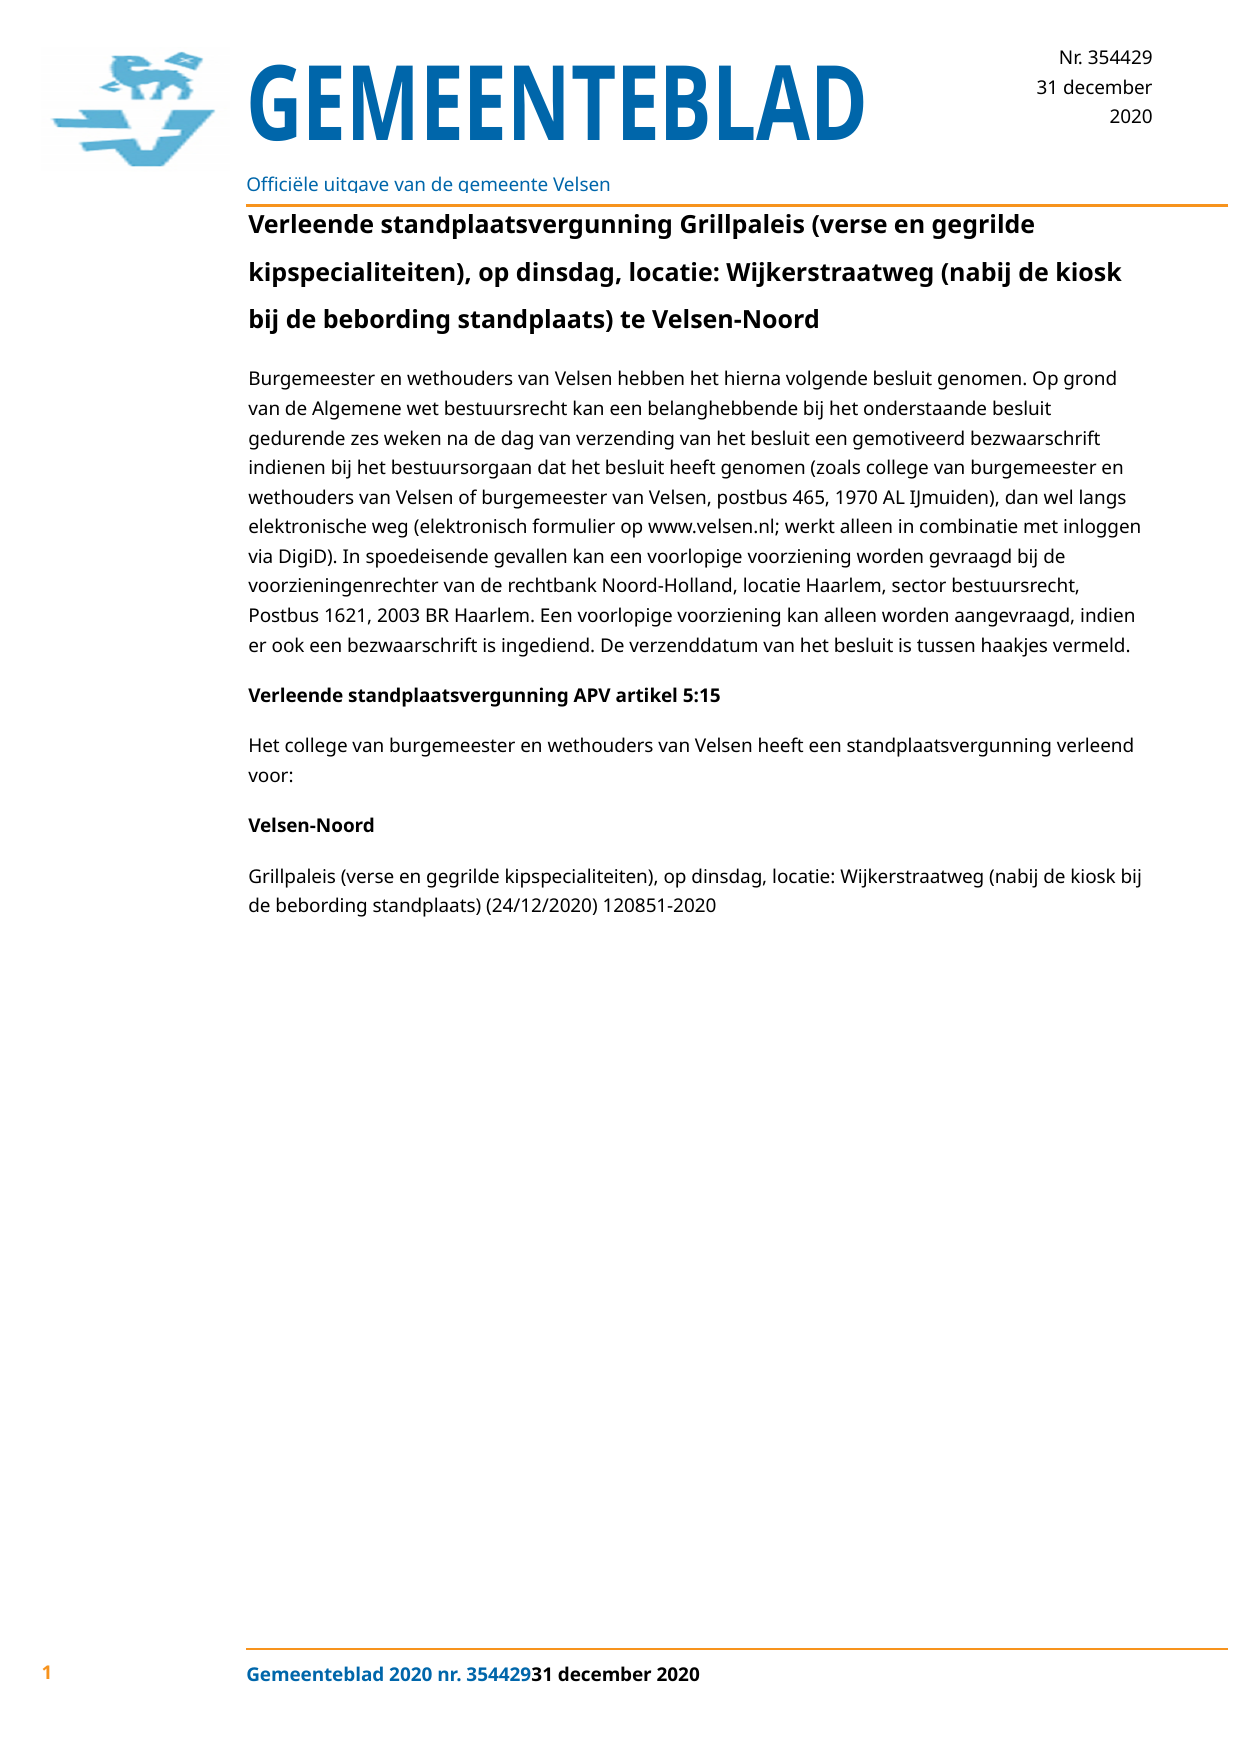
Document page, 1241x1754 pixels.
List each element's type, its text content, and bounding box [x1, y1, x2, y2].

picture [41, 47, 231, 172]
text Velsen-Noord [248, 813, 1152, 838]
text Het college van burgemeester en wethouders van Velsen heeft een standplaatsvergunning verleend voor: [248, 733, 1152, 788]
text Verleende standplaatsvergunning APV artikel 5:15 [248, 682, 1152, 708]
text Burgemeester en wethouders van Velsen hebben het hierna volgende besluit genomen. Op grond van de Algemene wet bestuursrecht kan een belanghebbende bij het onderstaande besluit gedurende zes weken na de dag van verzending van het besluit een gemotiveerd bezwaarschrift indienen bij het bestuursorgaan dat het besluit heeft genomen (zoals college van burgemeester en wethouders van Velsen of burgemeester van Velsen, postbus 465, 1970 AL IJmuiden), dan wel langs elektronische weg (elektronisch formulier op www.velsen.nl; werkt alleen in combinatie met inloggen via DigiD). In spoedeisende gevallen kan een voorlopige voorziening worden gevraagd bij de voorzieningenrechter van de rechtbank Noord-Holland, locatie Haarlem, sector bestuursrecht, Postbus 1621, 2003 BR Haarlem. Een voorlopige voorziening kan alleen worden aangevraagd, indien er ook een bezwaarschrift is ingediend. De verzenddatum van het besluit is tussen haakjes vermeld. [248, 366, 1152, 657]
text Verleende standplaatsvergunning Grillpaleis (verse en gegrilde kipspecialiteiten), op dinsdag, locatie: Wijkerstraatweg (nabij de kiosk bij de bebording standplaats) te Velsen-Noord [248, 207, 1152, 336]
text Grillpaleis (verse en gegrilde kipspecialiteiten), op dinsdag, locatie: Wijkerstraatweg (nabij de kiosk bij de bebording standplaats) (24/12/2020) 120851-2020 [248, 863, 1152, 918]
